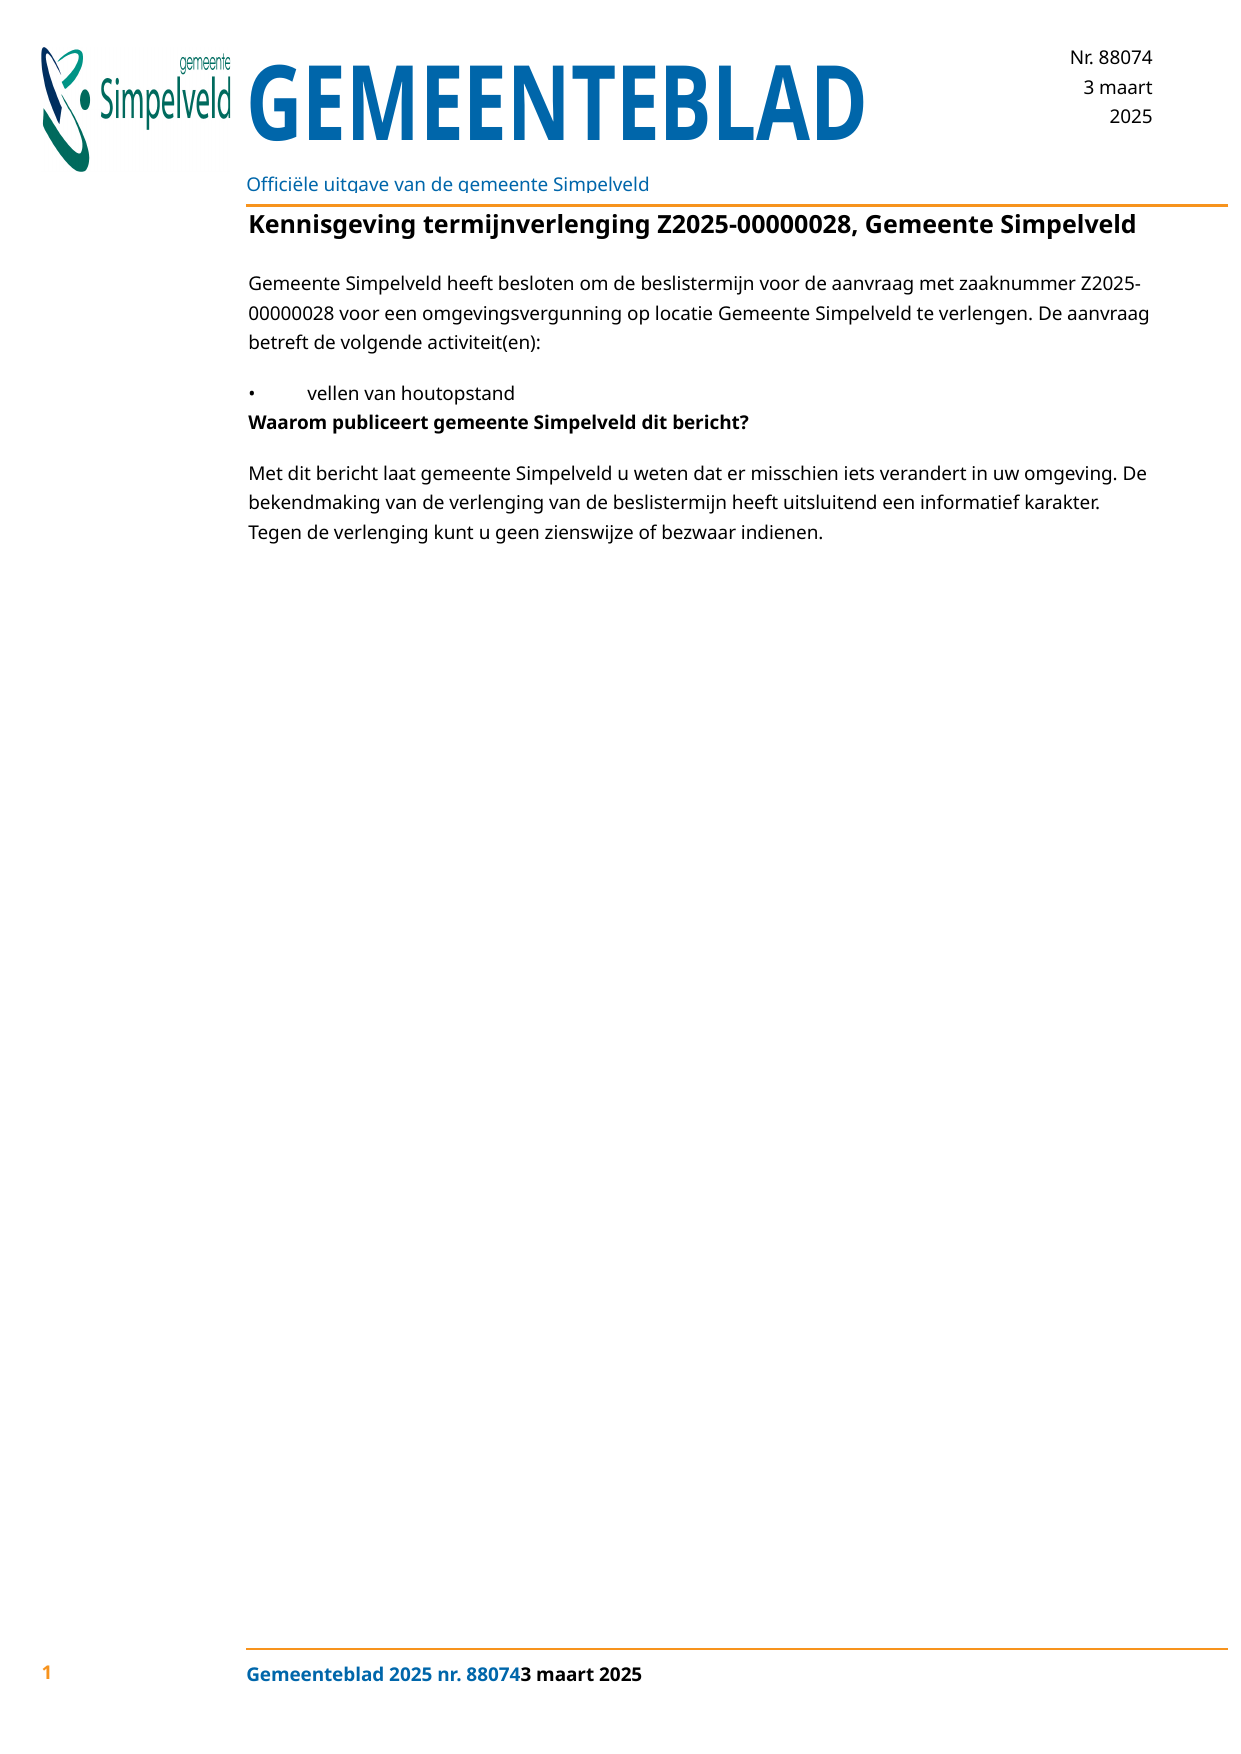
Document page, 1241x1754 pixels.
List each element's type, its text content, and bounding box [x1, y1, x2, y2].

text Met dit bericht laat gemeente Simpelveld u weten dat er misschien iets verandert in uw omgeving. De bekendmaking van de verlenging van de beslistermijn heeft uitsluitend een informatief karakter. Tegen de verlenging kunt u geen zienswijze of bezwaar indienen. [248, 460, 1152, 545]
text Gemeente Simpelveld heeft besloten om de beslistermijn voor de aanvraag met zaaknummer Z2025-00000028 voor een omgevingsvergunning op locatie Gemeente Simpelveld te verlengen. De aanvraag betreft de volgende activiteit(en): [248, 270, 1152, 355]
text Kennisgeving termijnverlenging Z2025-00000028, Gemeente Simpelveld [248, 207, 1152, 241]
list vellen van houtopstand [248, 380, 1152, 406]
text Waarom publiceert gemeente Simpelveld dit bericht? [248, 409, 1152, 435]
picture [41, 47, 231, 172]
